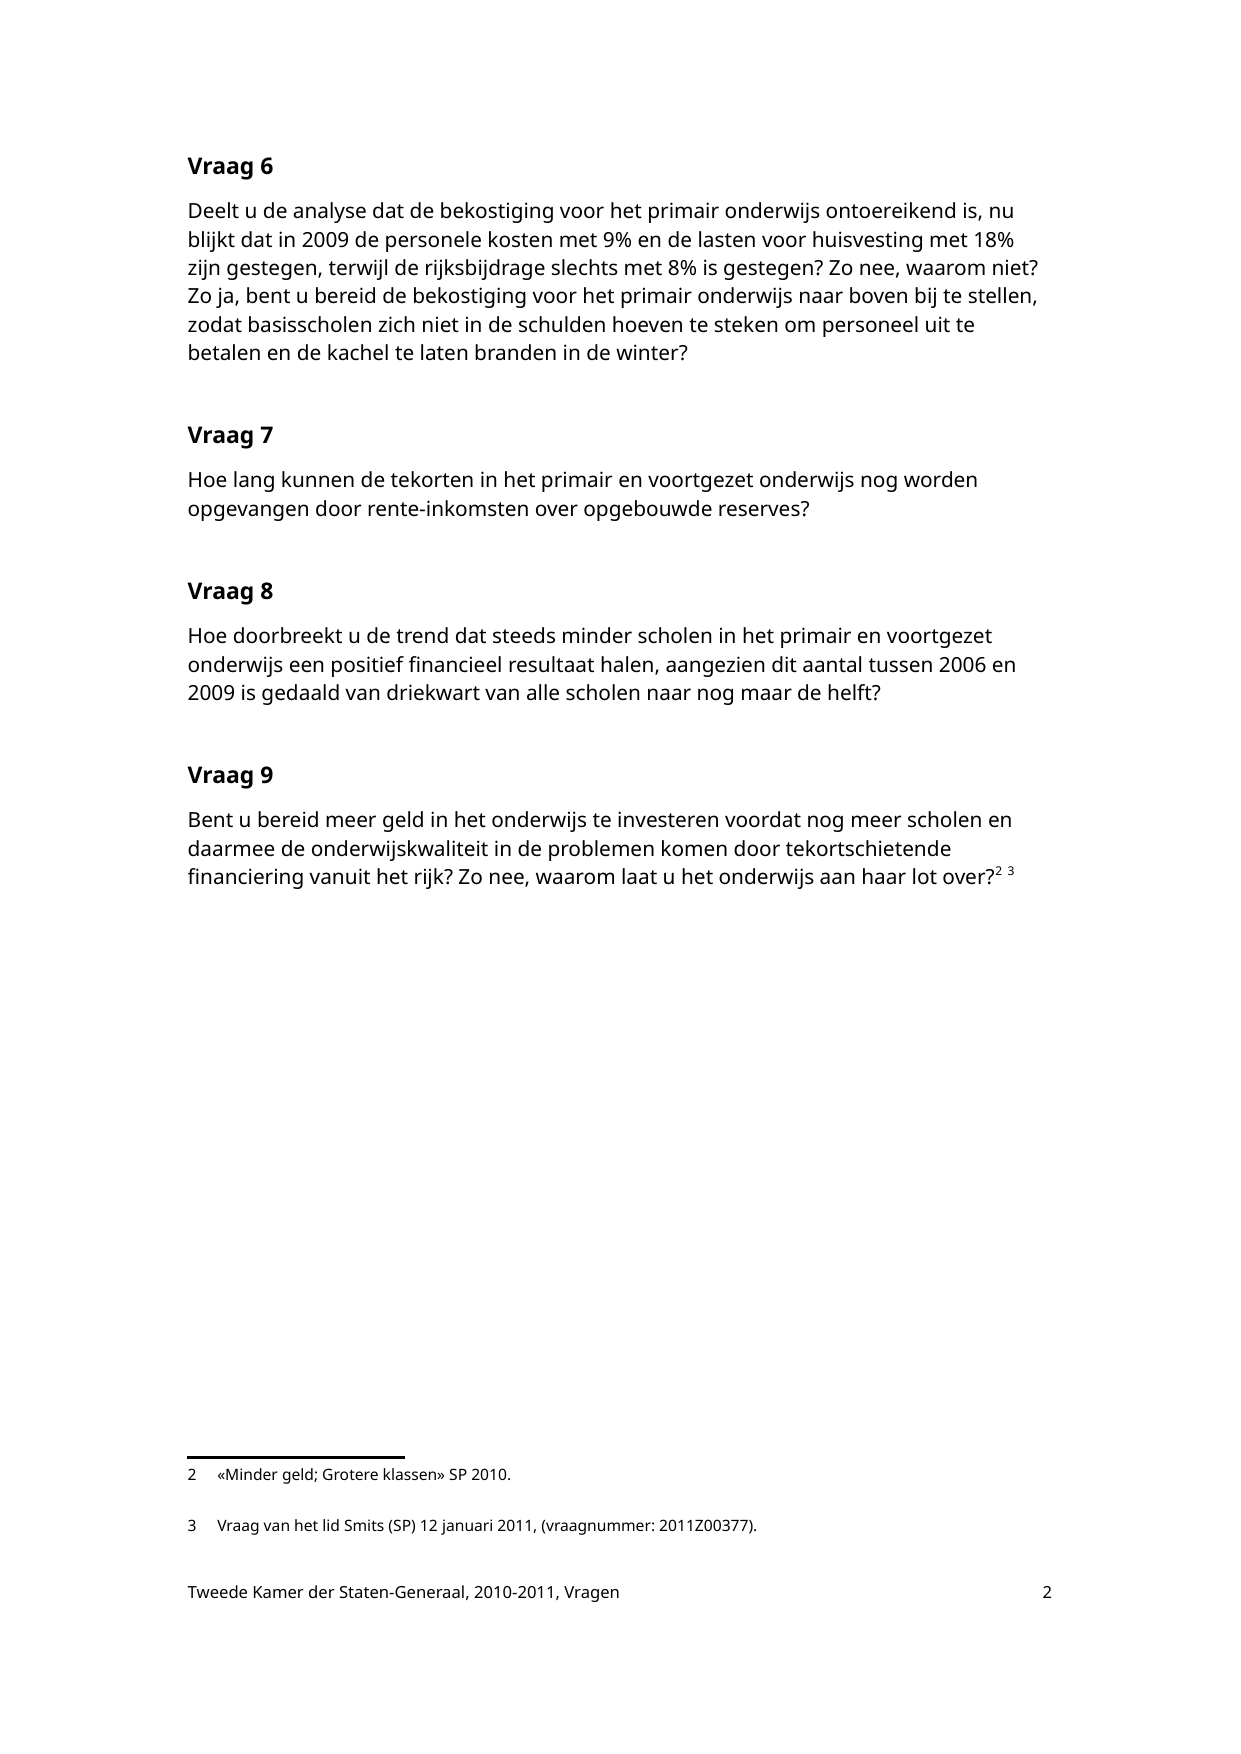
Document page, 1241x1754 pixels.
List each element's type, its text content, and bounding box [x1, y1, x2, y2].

subtitle Vraag 6 [187, 150, 1053, 181]
text Deelt u de analyse dat de bekostiging voor het primair onderwijs ontoereikend is, nu blijkt dat in 2009 de personele kosten met 9% en de lasten voor huisvesting met 18% zijn gestegen, terwijl de rijksbijdrage slechts met 8% is gestegen? Zo nee, waarom niet? Zo ja, bent u bereid de bekostiging voor het primair onderwijs naar boven bij te stellen, zodat basisscholen zich niet in de schulden hoeven te steken om personeel uit te betalen en de kachel te laten branden in de winter? [187, 196, 1053, 367]
subtitle Vraag 8 [187, 575, 1053, 606]
subtitle Vraag 7 [187, 419, 1053, 451]
text Hoe doorbreekt u de trend dat steeds minder scholen in het primair en voortgezet onderwijs een positief financieel resultaat halen, aangezien dit aantal tussen 2006 en 2009 is gedaald van driekwart van alle scholen naar nog maar de helft? [187, 621, 1053, 707]
text Hoe lang kunnen de tekorten in het primair en voortgezet onderwijs nog worden opgevangen door rente-inkomsten over opgebouwde reserves? [187, 466, 1053, 522]
text Bent u bereid meer geld in het onderwijs te investeren voordat nog meer scholen en daarmee de onderwijskwaliteit in de problemen komen door tekortschietende financiering vanuit het rijk? Zo nee, waarom laat u het onderwijs aan haar lot over? [187, 805, 1053, 891]
text «Minder geld; Grotere klassen» SP 2010. [187, 1449, 1053, 1478]
text Vraag van het lid Smits (SP) 12 januari 2011, (vraagnummer: 2011Z00377). [187, 1508, 1053, 1536]
subtitle Vraag 9 [187, 759, 1053, 790]
